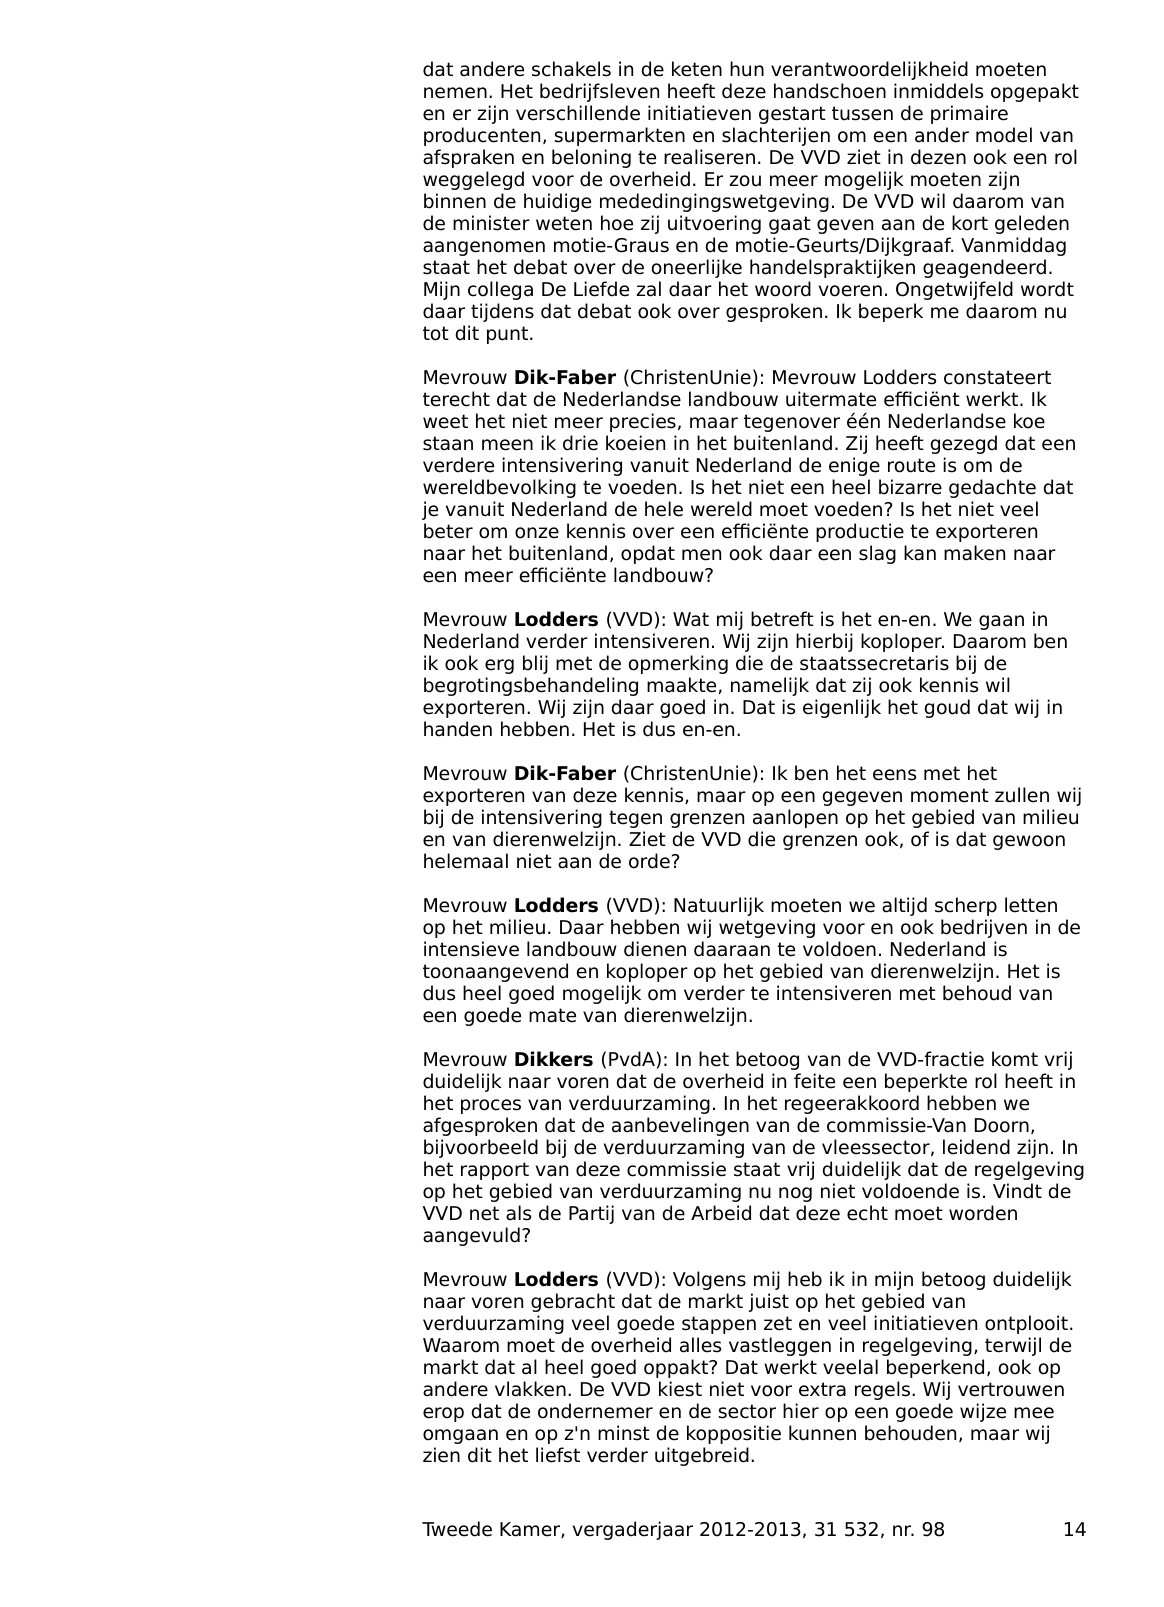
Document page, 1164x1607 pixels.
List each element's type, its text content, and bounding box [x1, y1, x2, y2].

text dat andere schakels in de keten hun verantwoordelijkheid moeten nemen. Het bedrijfsleven heeft deze handschoen inmiddels opgepakt en er zijn verschillende initiatieven gestart tussen de primaire producenten, supermarkten en slachterijen om een ander model van afspraken en beloning te realiseren. De VVD ziet in dezen ook een rol weggelegd voor de overheid. Er zou meer mogelijk moeten zijn binnen de huidige mededingingswetgeving. De VVD wil daarom van de minister weten hoe zij uitvoering gaat geven aan de kort geleden aangenomen motie-Graus en de motie-Geurts/Dijkgraaf. Vanmiddag staat het debat over de oneerlijke handelspraktijken geagendeerd. Mijn collega De Liefde zal daar het woord voeren. Ongetwijfeld wordt daar tijdens dat debat ook over gesproken. Ik beperk me daarom nu tot dit punt. [422, 59, 1087, 345]
text Mevrouw Lodders (VVD): Natuurlijk moeten we altijd scherp letten op het milieu. Daar hebben wij wetgeving voor en ook bedrijven in de intensieve landbouw dienen daaraan te voldoen. Nederland is toonaangevend en koploper op het gebied van dierenwelzijn. Het is dus heel goed mogelijk om verder te intensiveren met behoud van een goede mate van dierenwelzijn. [422, 895, 1087, 1027]
text Mevrouw Lodders (VVD): Wat mij betreft is het en-en. We gaan in Nederland verder intensiveren. Wij zijn hierbij koploper. Daarom ben ik ook erg blij met de opmerking die de staatssecretaris bij de begrotingsbehandeling maakte, namelijk dat zij ook kennis wil exporteren. Wij zijn daar goed in. Dat is eigenlijk het goud dat wij in handen hebben. Het is dus en-en. [422, 609, 1087, 741]
text Mevrouw Lodders (VVD): Volgens mij heb ik in mijn betoog duidelijk naar voren gebracht dat de markt juist op het gebied van verduurzaming veel goede stappen zet en veel initiatieven ontplooit. Waarom moet de overheid alles vastleggen in regelgeving, terwijl de markt dat al heel goed oppakt? Dat werkt veelal beperkend, ook op andere vlakken. De VVD kiest niet voor extra regels. Wij vertrouwen erop dat de ondernemer en de sector hier op een goede wijze mee omgaan en op z'n minst de koppositie kunnen behouden, maar wij zien dit het liefst verder uitgebreid. [422, 1269, 1087, 1467]
text Mevrouw Dik-Faber (ChristenUnie): Mevrouw Lodders constateert terecht dat de Nederlandse landbouw uitermate efficiënt werkt. Ik weet het niet meer precies, maar tegenover één Nederlandse koe staan meen ik drie koeien in het buitenland. Zij heeft gezegd dat een verdere intensivering vanuit Nederland de enige route is om de wereldbevolking te voeden. Is het niet een heel bizarre gedachte dat je vanuit Nederland de hele wereld moet voeden? Is het niet veel beter om onze kennis over een efficiënte productie te exporteren naar het buitenland, opdat men ook daar een slag kan maken naar een meer efficiënte landbouw? [422, 367, 1087, 587]
text Mevrouw Dikkers (PvdA): In het betoog van de VVD-fractie komt vrij duidelijk naar voren dat de overheid in feite een beperkte rol heeft in het proces van verduurzaming. In het regeerakkoord hebben we afgesproken dat de aanbevelingen van de commissie-Van Doorn, bijvoorbeeld bij de verduurzaming van de vleessector, leidend zijn. In het rapport van deze commissie staat vrij duidelijk dat de regelgeving op het gebied van verduurzaming nu nog niet voldoende is. Vindt de VVD net als de Partij van de Arbeid dat deze echt moet worden aangevuld? [422, 1049, 1087, 1247]
text Mevrouw Dik-Faber (ChristenUnie): Ik ben het eens met het exporteren van deze kennis, maar op een gegeven moment zullen wij bij de intensivering tegen grenzen aanlopen op het gebied van milieu en van dierenwelzijn. Ziet de VVD die grenzen ook, of is dat gewoon helemaal niet aan de orde? [422, 763, 1087, 873]
